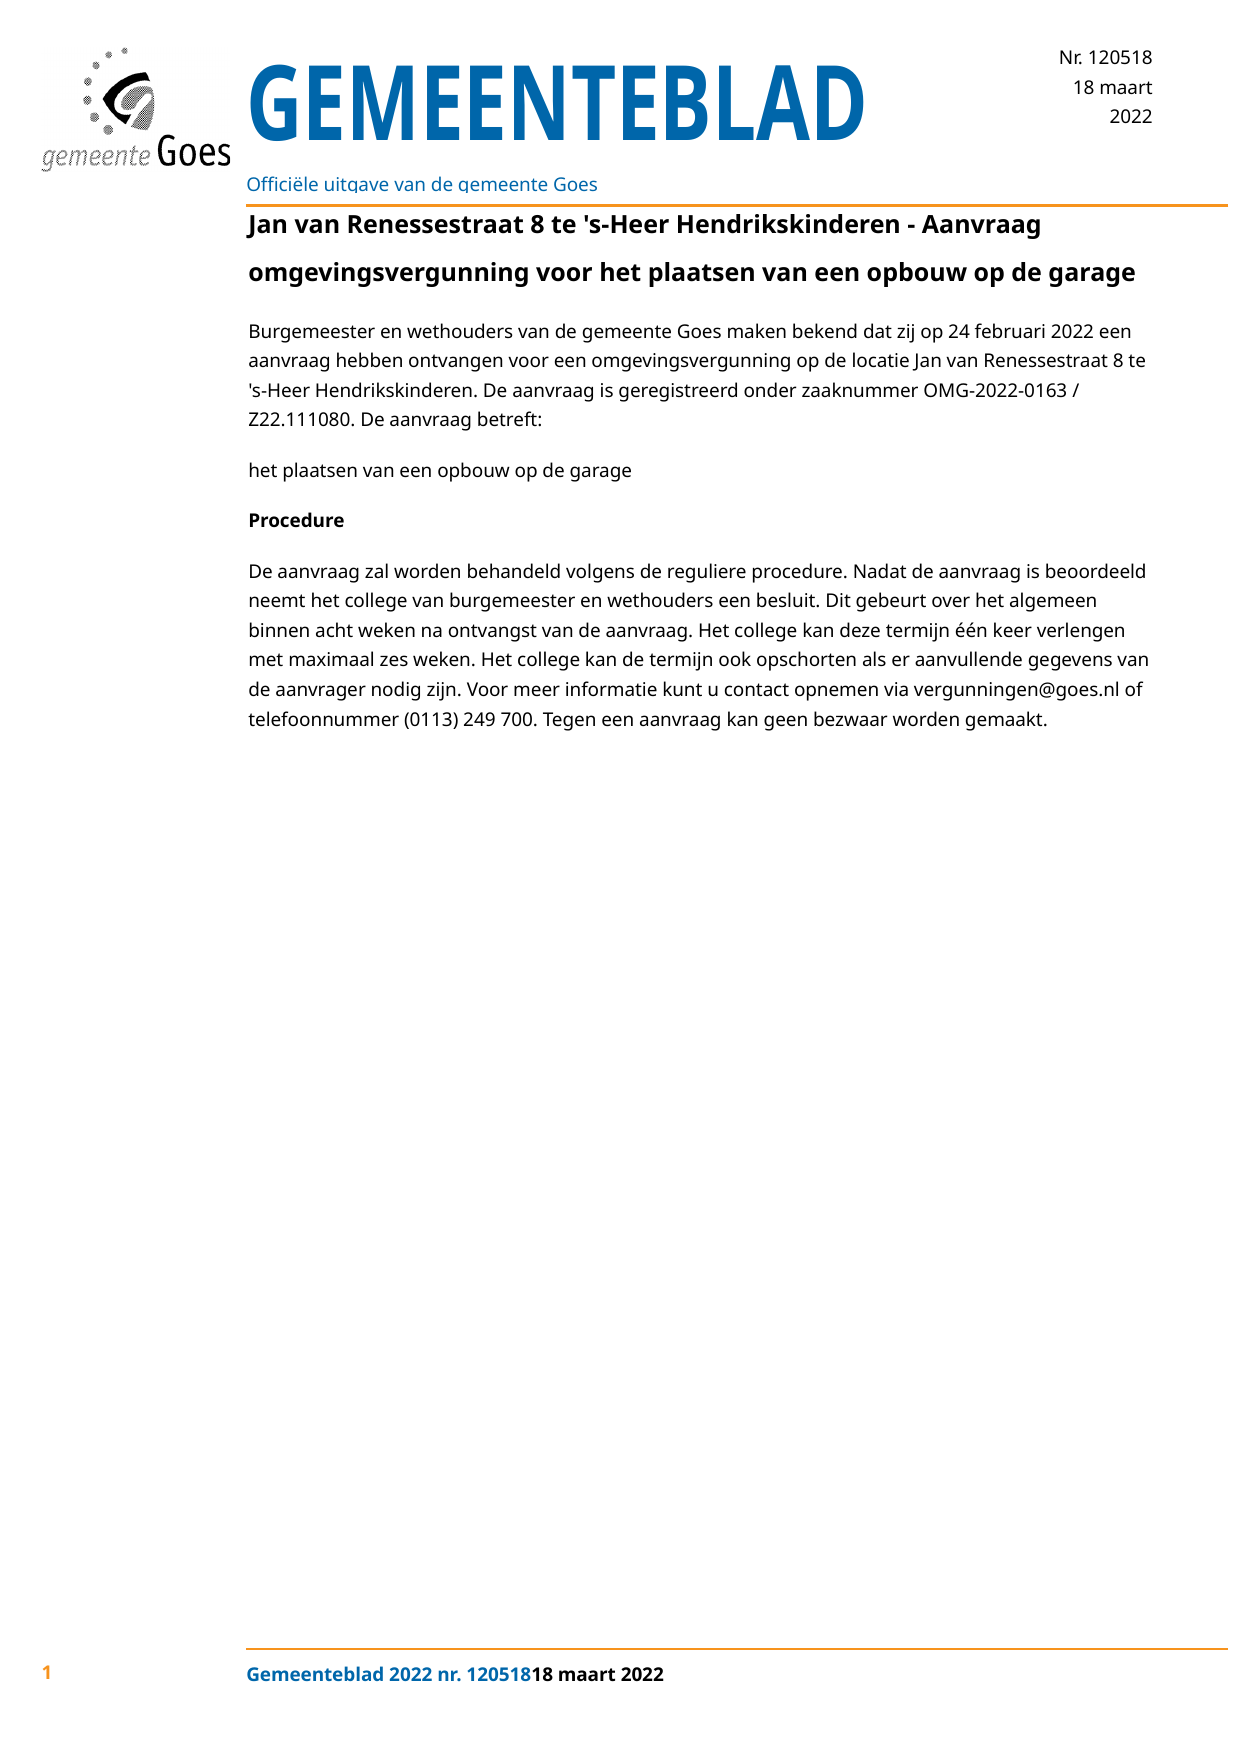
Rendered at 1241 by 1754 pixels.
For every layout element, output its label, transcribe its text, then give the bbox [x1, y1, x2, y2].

picture [41, 47, 231, 172]
text Jan van Renessestraat 8 te 's-Heer Hendrikskinderen - Aanvraag omgevingsvergunning voor het plaatsen van een opbouw op de garage [248, 207, 1152, 288]
text De aanvraag zal worden behandeld volgens de reguliere procedure. Nadat de aanvraag is beoordeeld neemt het college van burgemeester en wethouders een besluit. Dit gebeurt over het algemeen binnen acht weken na ontvangst van de aanvraag. Het college kan deze termijn één keer verlengen met maximaal zes weken. Het college kan de termijn ook opschorten als er aanvullende gegevens van de aanvrager nodig zijn. Voor meer informatie kunt u contact opnemen via vergunningen@goes.nl of telefoonnummer (0113) 249 700. Tegen een aanvraag kan geen bezwaar worden gemaakt. [248, 558, 1152, 732]
text Burgemeester en wethouders van de gemeente Goes maken bekend dat zij op 24 februari 2022 een aanvraag hebben ontvangen voor een omgevingsvergunning op de locatie Jan van Renessestraat 8 te 's-Heer Hendrikskinderen. De aanvraag is geregistreerd onder zaaknummer OMG-2022-0163 / Z22.111080. De aanvraag betreft: [248, 318, 1152, 432]
text Procedure [248, 507, 1152, 533]
text het plaatsen van een opbouw op de garage [248, 457, 1152, 483]
